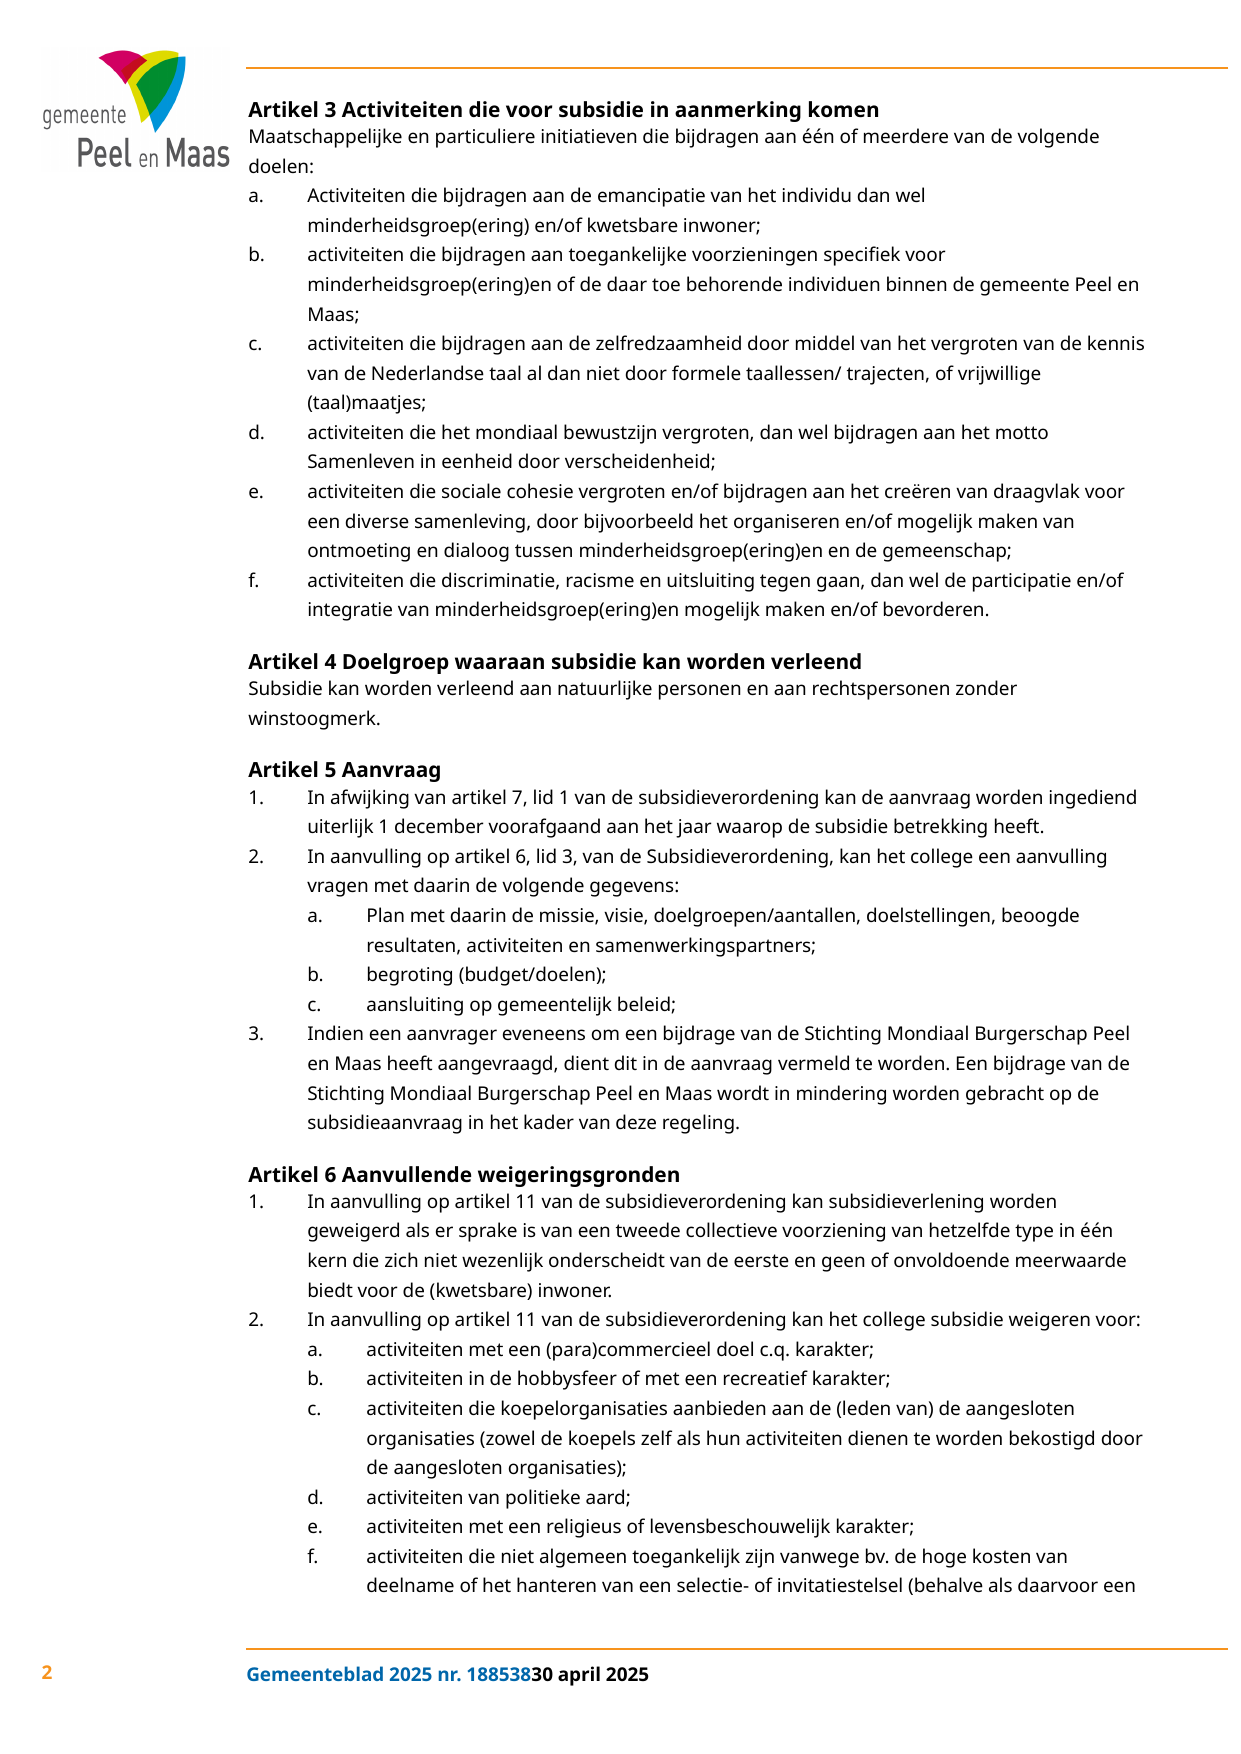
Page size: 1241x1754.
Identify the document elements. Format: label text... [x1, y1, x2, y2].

list aansluiting op gemeentelijk beleid; [307, 991, 1152, 1017]
list activiteiten die sociale cohesie vergroten en/of bijdragen aan het creëren van draagvlak voor een diverse samenleving, door bijvoorbeeld het organiseren en/of mogelijk maken van ontmoeting en dialoog tussen minderheidsgroep(ering)en en de gemeenschap; [248, 478, 1152, 563]
list activiteiten die koepelorganisaties aanbieden aan de (leden van) de aangesloten organisaties (zowel de koepels zelf als hun activiteiten dienen te worden bekostigd door de aangesloten organisaties); [307, 1395, 1152, 1480]
list In aanvulling op artikel 11 van de subsidieverordening kan subsidieverlening worden geweigerd als er sprake is van een tweede collectieve voorziening van hetzelfde type in één kern die zich niet wezenlijk onderscheidt van de eerste en geen of onvoldoende meerwaarde biedt voor de (kwetsbare) inwoner. [248, 1188, 1152, 1303]
text Artikel 4 Doelgroep waaraan subsidie kan worden verleend [248, 647, 1152, 675]
list Indien een aanvrager eveneens om een bijdrage van de Stichting Mondiaal Burgerschap Peel en Maas heeft aangevraagd, dient dit in de aanvraag vermeld te worden. Een bijdrage van de Stichting Mondiaal Burgerschap Peel en Maas wordt in mindering worden gebracht op de subsidieaanvraag in het kader van deze regeling. [248, 1021, 1152, 1135]
text Artikel 5 Aanvraag [248, 755, 1152, 784]
text Artikel 6 Aanvullende weigeringsgronden [248, 1160, 1152, 1188]
picture [41, 47, 231, 172]
list begroting (budget/doelen); [307, 961, 1152, 987]
list In afwijking van artikel 7, lid 1 van de subsidieverordening kan de aanvraag worden ingediend uiterlijk 1 december voorafgaand aan het jaar waarop de subsidie betrekking heeft. [248, 784, 1152, 839]
list activiteiten die het mondiaal bewustzijn vergroten, dan wel bijdragen aan het motto Samenleven in eenheid door verscheidenheid; [248, 419, 1152, 474]
list activiteiten van politieke aard; [307, 1484, 1152, 1510]
list activiteiten die bijdragen aan de zelfredzaamheid door middel van het vergroten van de kennis van de Nederlandse taal al dan niet door formele taallessen/ trajecten, of vrijwillige (taal)maatjes; [248, 330, 1152, 415]
list activiteiten die bijdragen aan toegankelijke voorzieningen specifiek voor minderheidsgroep(ering)en of de daar toe behorende individuen binnen de gemeente Peel en Maas; [248, 242, 1152, 326]
list activiteiten in de hobbysfeer of met een recreatief karakter; [307, 1366, 1152, 1391]
list activiteiten met een religieus of levensbeschouwelijk karakter; [307, 1513, 1152, 1539]
list In aanvulling op artikel 11 van de subsidieverordening kan het college subsidie weigeren voor: [248, 1306, 1152, 1332]
text Artikel 3 Activiteiten die voor subsidie in aanmerking komen [248, 95, 1152, 123]
list Activiteiten die bijdragen aan de emancipatie van het individu dan wel minderheidsgroep(ering) en/of kwetsbare inwoner; [248, 182, 1152, 238]
list activiteiten met een (para)commercieel doel c.q. karakter; [307, 1336, 1152, 1362]
text Subsidie kan worden verleend aan natuurlijke personen en aan rechtspersonen zonder winstoogmerk. [248, 675, 1152, 731]
list In aanvulling op artikel 6, lid 3, van de Subsidieverordening, kan het college een aanvulling vragen met daarin de volgende gegevens: [248, 843, 1152, 898]
list Plan met daarin de missie, visie, doelgroepen/aantallen, doelstellingen, beoogde resultaten, activiteiten en samenwerkingspartners; [307, 902, 1152, 957]
list activiteiten die niet algemeen toegankelijk zijn vanwege bv. de hoge kosten van deelname of het hanteren van een selectie- of invitatiestelsel (behalve als daarvoor een [307, 1543, 1152, 1598]
list activiteiten die discriminatie, racisme en uitsluiting tegen gaan, dan wel de participatie en/of integratie van minderheidsgroep(ering)en mogelijk maken en/of bevorderen. [248, 567, 1152, 622]
text Maatschappelijke en particuliere initiatieven die bijdragen aan één of meerdere van de volgende doelen: [248, 123, 1152, 178]
